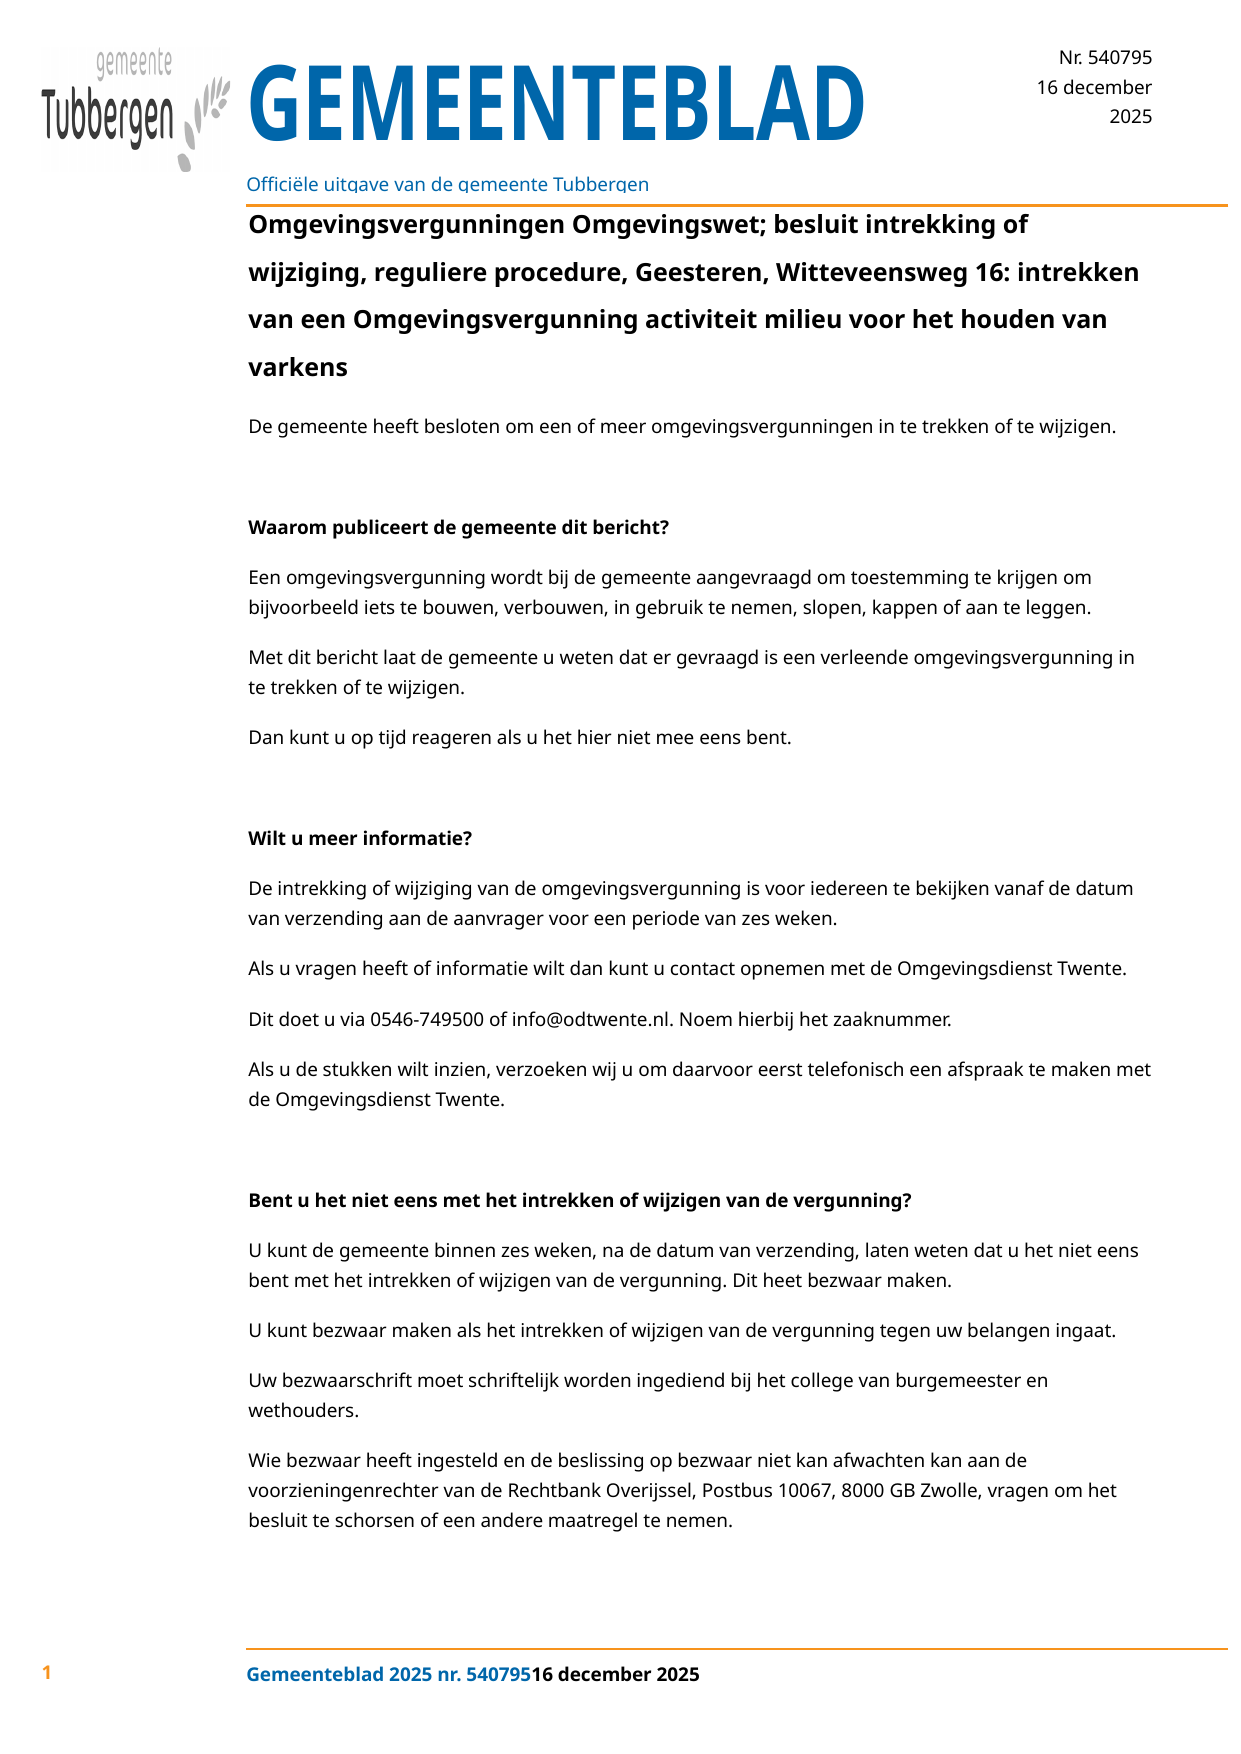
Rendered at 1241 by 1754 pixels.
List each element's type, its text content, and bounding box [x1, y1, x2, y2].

text Met dit bericht laat de gemeente u weten dat er gevraagd is een verleende omgevingsvergunning in te trekken of te wijzigen. [248, 644, 1152, 700]
text Wilt u meer informatie? [248, 825, 1152, 851]
text Als u de stukken wilt inzien, verzoeken wij u om daarvoor eerst telefonisch een afspraak te maken met de Omgevingsdienst Twente. [248, 1056, 1152, 1112]
text U kunt de gemeente binnen zes weken, na de datum van verzending, laten weten dat u het niet eens bent met het intrekken of wijzigen van de vergunning. Dit heet bezwaar maken. [248, 1237, 1152, 1293]
text Omgevingsvergunningen Omgevingswet; besluit intrekking of wijziging, reguliere procedure, Geesteren, Witteveensweg 16: intrekken van een Omgevingsvergunning activiteit milieu voor het houden van varkens [248, 207, 1152, 384]
text U kunt bezwaar maken als het intrekken of wijzigen van de vergunning tegen uw belangen ingaat. [248, 1317, 1152, 1343]
picture [41, 47, 231, 172]
text Dan kunt u op tijd reageren als u het hier niet mee eens bent. [248, 724, 1152, 750]
text Bent u het niet eens met het intrekken of wijzigen van de vergunning? [248, 1187, 1152, 1213]
text Een omgevingsvergunning wordt bij de gemeente aangevraagd om toestemming te krijgen om bijvoorbeeld iets te bouwen, verbouwen, in gebruik te nemen, slopen, kappen of aan te leggen. [248, 564, 1152, 620]
text De gemeente heeft besloten om een of meer omgevingsvergunningen in te trekken of te wijzigen. [248, 413, 1152, 439]
text De intrekking of wijziging van de omgevingsvergunning is voor iedereen te bekijken vanaf de datum van verzending aan de aanvrager voor een periode van zes weken. [248, 876, 1152, 931]
text Waarom publiceert de gemeente dit bericht? [248, 514, 1152, 540]
text Als u vragen heeft of informatie wilt dan kunt u contact opnemen met de Omgevingsdienst Twente. [248, 956, 1152, 981]
text Wie bezwaar heeft ingesteld en de beslissing op bezwaar niet kan afwachten kan aan de voorzieningenrechter van de Rechtbank Overijssel, Postbus 10067, 8000 GB Zwolle, vragen om het besluit te schorsen of een andere maatregel te nemen. [248, 1448, 1152, 1533]
text Dit doet u via 0546-749500 of info@odtwente.nl. Noem hierbij het zaaknummer. [248, 1006, 1152, 1032]
text Uw bezwaarschrift moet schriftelijk worden ingediend bij het college van burgemeester en wethouders. [248, 1368, 1152, 1423]
